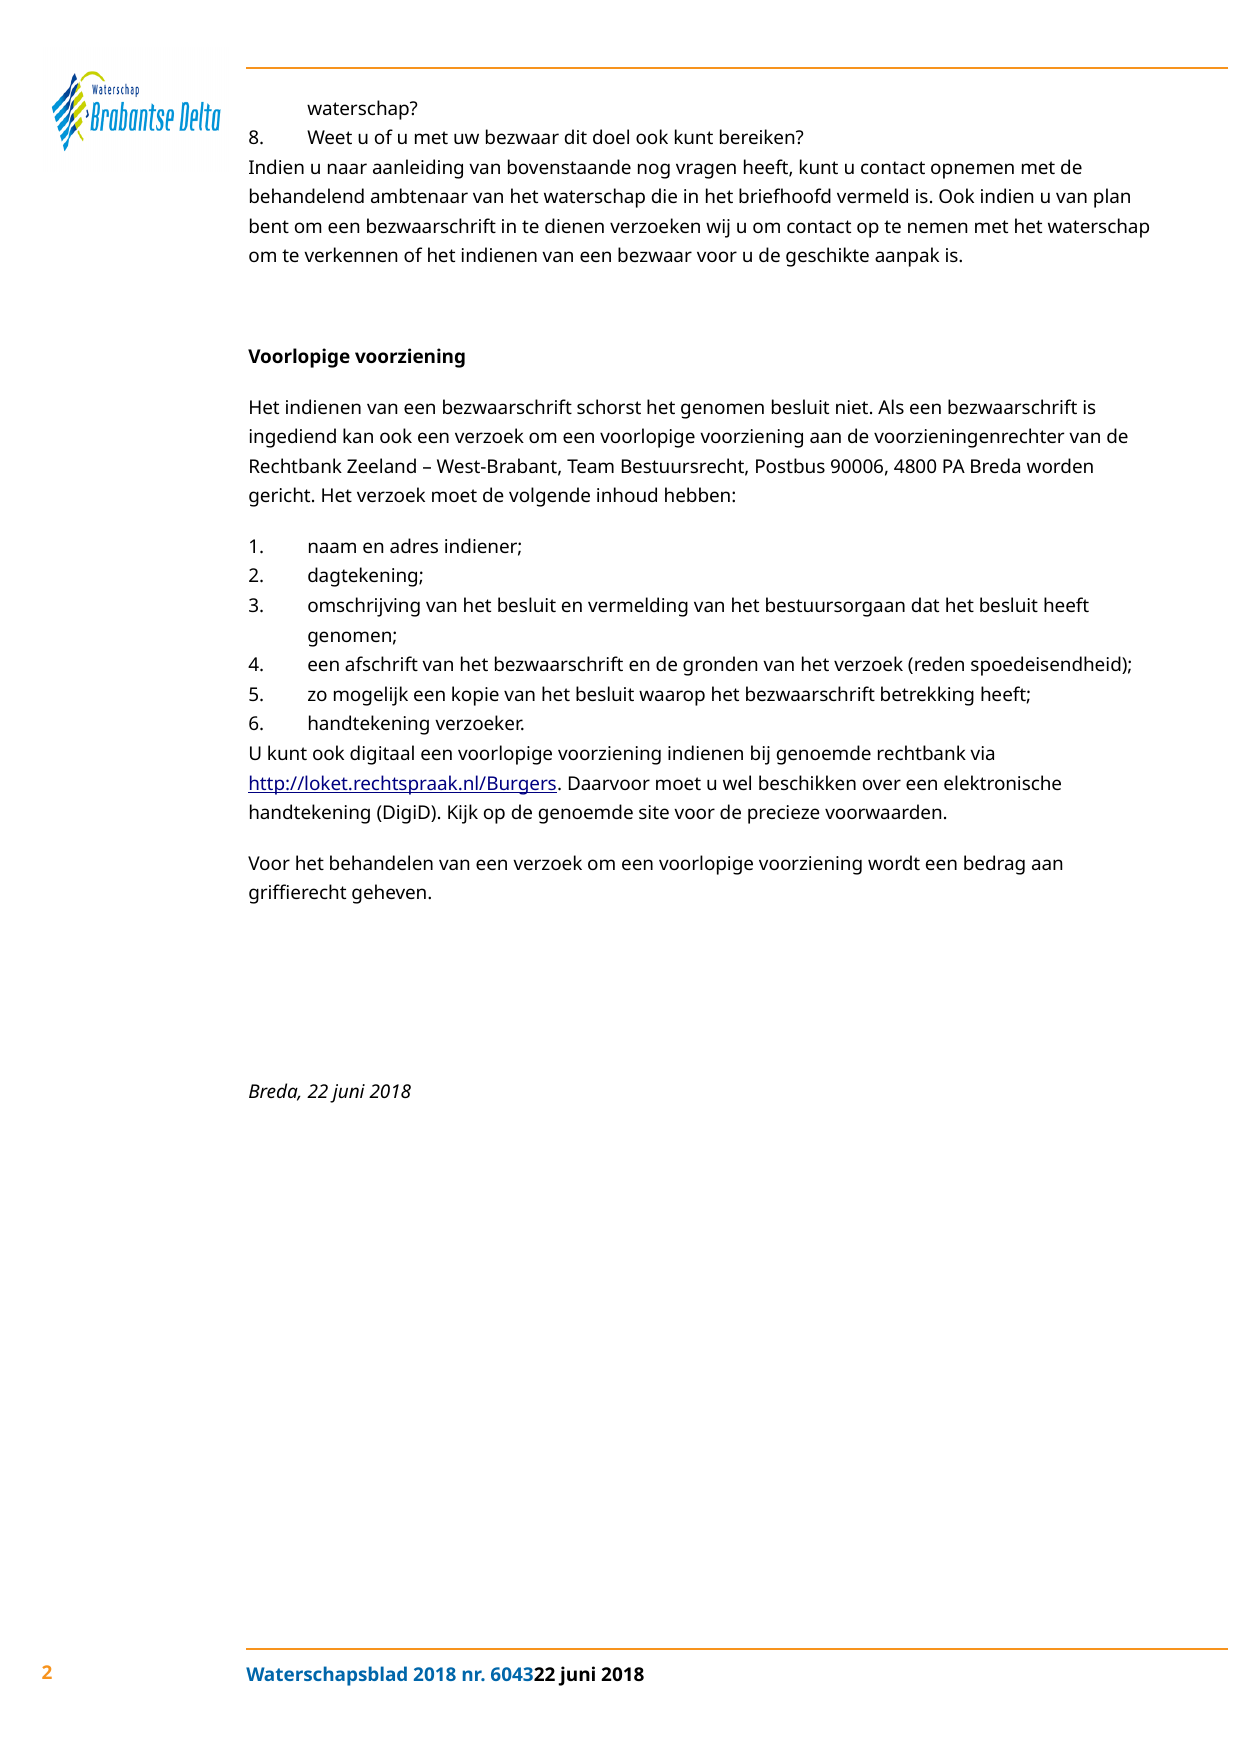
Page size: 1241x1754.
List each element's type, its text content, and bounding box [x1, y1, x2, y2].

text Het indienen van een bezwaarschrift schorst het genomen besluit niet. Als een bezwaarschrift is ingediend kan ook een verzoek om een voorlopige voorziening aan de voorzieningenrechter van de Rechtbank Zeeland – West-Brabant, Team Bestuursrecht, Postbus 90006, 4800 PA Breda worden gericht. Het verzoek moet de volgende inhoud hebben: [248, 394, 1152, 508]
list Weet u of u met uw bezwaar dit doel ook kunt bereiken? [248, 124, 1152, 150]
list waterschap? [248, 95, 1152, 121]
list handtekening verzoeker. [248, 711, 1152, 736]
text Voor het behandelen van een verzoek om een voorlopige voorziening wordt een bedrag aan griffierecht geheven. [248, 850, 1152, 905]
list omschrijving van het besluit en vermelding van het bestuursorgaan dat het besluit heeft genomen; [248, 592, 1152, 648]
text Indien u naar aanleiding van bovenstaande nog vragen heeft, kunt u contact opnemen met de behandelend ambtenaar van het waterschap die in het briefhoofd vermeld is. Ook indien u van plan bent om een bezwaarschrift in te dienen verzoeken wij u om contact op te nemen met het waterschap om te verkennen of het indienen van een bezwaar voor u de geschikte aanpak is. [248, 154, 1152, 268]
text Breda, 22 juni 2018 [248, 1078, 1152, 1104]
text U kunt ook digitaal een voorlopige voorziening indienen bij genoemde rechtbank via http://loket.rechtspraak.nl/Burgers. Daarvoor moet u wel beschikken over een elektronische handtekening (DigiD). Kijk op de genoemde site voor de precieze voorwaarden. [248, 740, 1152, 825]
text Voorlopige voorziening [248, 343, 1152, 369]
list dagtekening; [248, 563, 1152, 588]
list naam en adres indiener; [248, 533, 1152, 559]
picture [41, 47, 231, 172]
list zo mogelijk een kopie van het besluit waarop het bezwaarschrift betrekking heeft; [248, 681, 1152, 707]
list een afschrift van het bezwaarschrift en de gronden van het verzoek (reden spoedeisendheid); [248, 651, 1152, 677]
